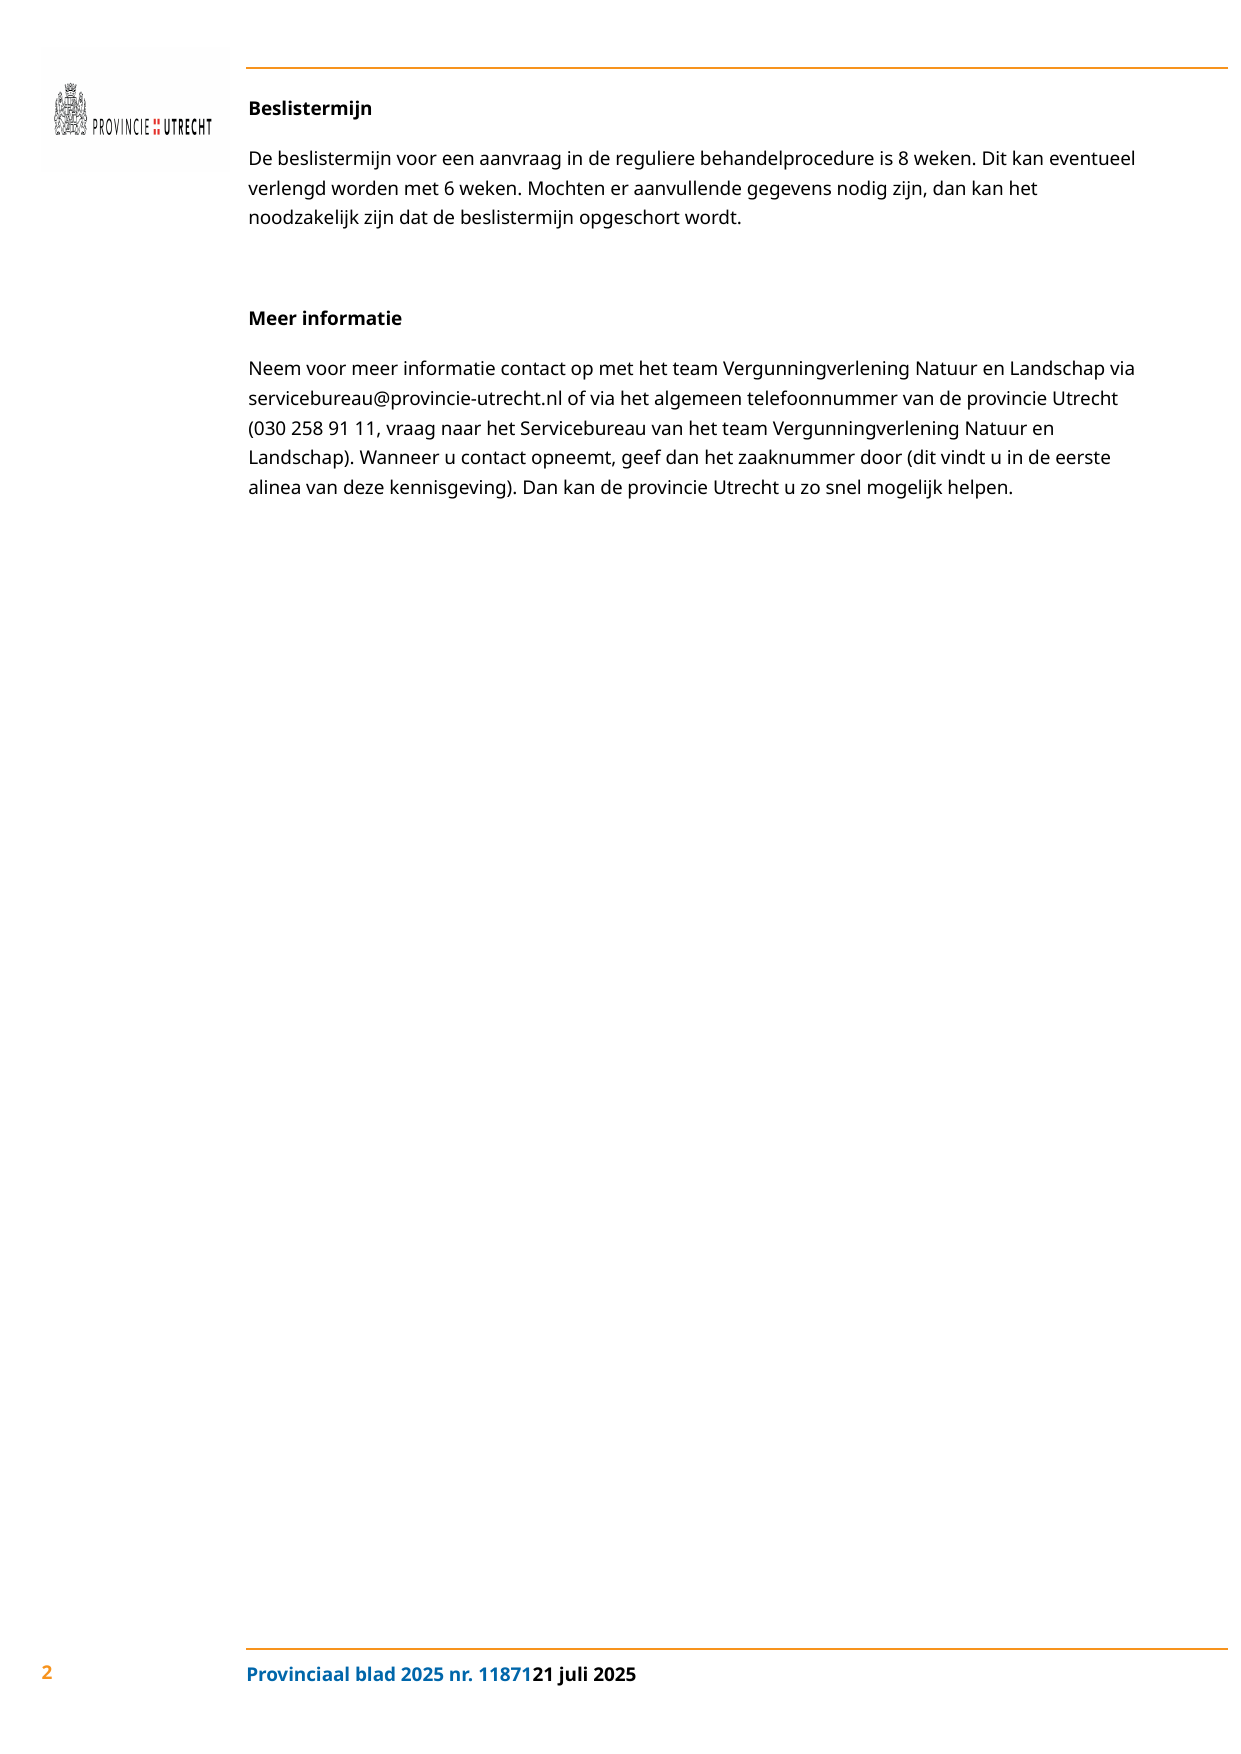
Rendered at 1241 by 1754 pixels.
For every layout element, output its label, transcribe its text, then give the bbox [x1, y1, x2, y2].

text Meer informatie [248, 305, 1152, 331]
text De beslistermijn voor een aanvraag in de reguliere behandelprocedure is 8 weken. Dit kan eventueel verlengd worden met 6 weken. Mochten er aanvullende gegevens nodig zijn, dan kan het noodzakelijk zijn dat de beslistermijn opgeschort wordt. [248, 145, 1152, 230]
text Neem voor meer informatie contact op met het team Vergunningverlening Natuur en Landschap via servicebureau@provincie-utrecht.nl of via het algemeen telefoonnummer van de provincie Utrecht (030 258 91 11, vraag naar het Servicebureau van het team Vergunningverlening Natuur en Landschap). Wanneer u contact opneemt, geef dan het zaaknummer door (dit vindt u in de eerste alinea van deze kennisgeving). Dan kan de provincie Utrecht u zo snel mogelijk helpen. [248, 356, 1152, 500]
picture [41, 47, 231, 172]
text Beslistermijn [248, 95, 1152, 121]
